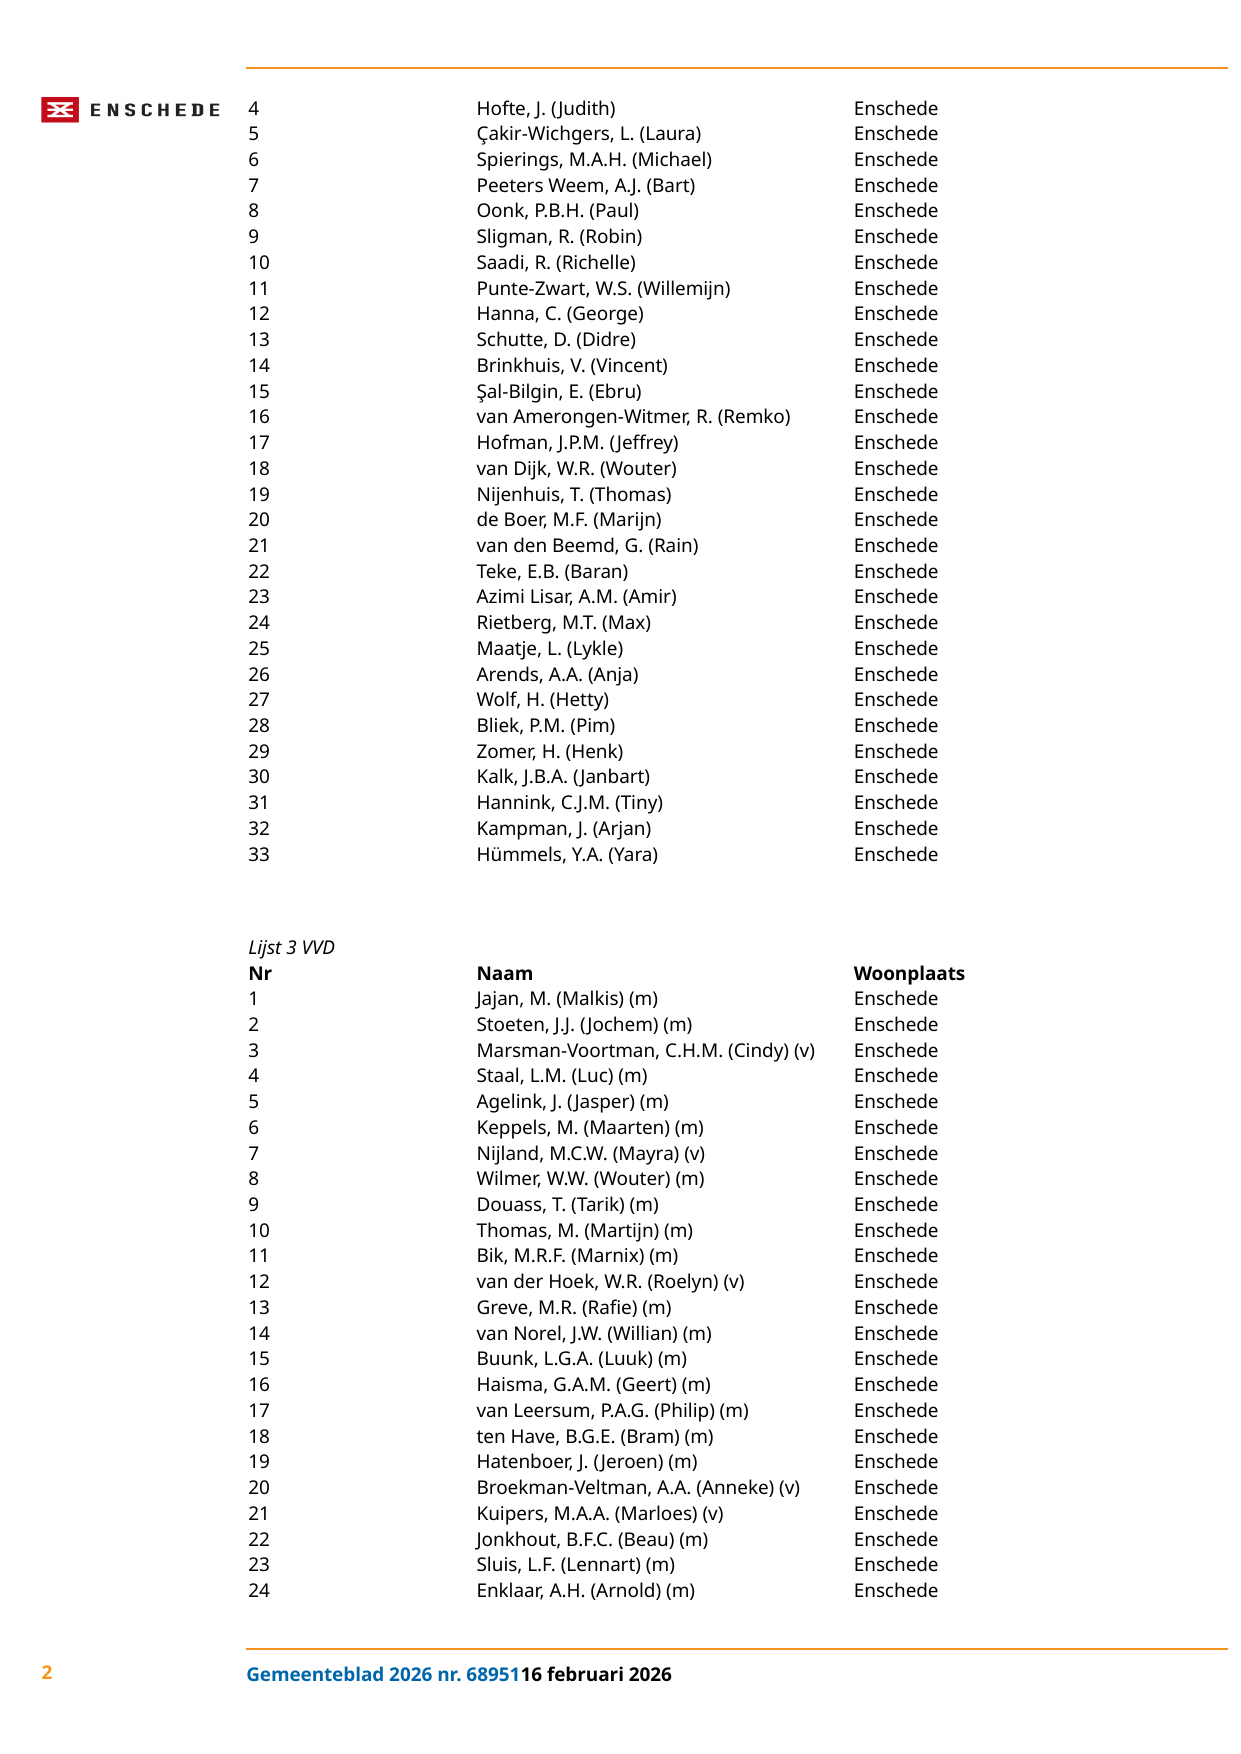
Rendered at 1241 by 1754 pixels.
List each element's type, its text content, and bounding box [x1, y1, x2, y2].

table_cell Enschede [854, 1320, 1152, 1346]
table_cell Enschede [854, 1063, 1152, 1088]
table_cell 7 [248, 1140, 476, 1166]
table_cell 11 [248, 275, 476, 301]
table_cell 19 [248, 481, 476, 506]
table_cell Brinkhuis, V. (Vincent) [476, 352, 854, 378]
table_cell Spierings, M.A.H. (Michael) [476, 146, 854, 172]
table_cell Enschede [854, 1011, 1152, 1037]
table_cell 12 [248, 1269, 476, 1294]
table_cell Nijland, M.C.W. (Mayra) (v) [476, 1140, 854, 1166]
table_cell Çakir-Wichgers, L. (Laura) [476, 121, 854, 146]
table_cell Agelink, J. (Jasper) (m) [476, 1088, 854, 1114]
table_cell Sligman, R. (Robin) [476, 224, 854, 249]
table_cell Enschede [854, 249, 1152, 275]
table_cell 4 [248, 1063, 476, 1088]
table_cell 10 [248, 249, 476, 275]
table_cell Enschede [854, 95, 1152, 121]
table_cell de Boer, M.F. (Marijn) [476, 506, 854, 532]
table_cell Enschede [854, 764, 1152, 789]
table_cell Enschede [854, 790, 1152, 815]
table_cell Enschede [854, 378, 1152, 403]
table_cell Haisma, G.A.M. (Geert) (m) [476, 1371, 854, 1397]
table_cell 9 [248, 1191, 476, 1217]
table_cell 31 [248, 790, 476, 815]
table_cell Nijenhuis, T. (Thomas) [476, 481, 854, 506]
table_cell Enschede [854, 455, 1152, 481]
table_cell Oonk, P.B.H. (Paul) [476, 198, 854, 223]
table_cell 21 [248, 1500, 476, 1526]
table_cell Buunk, L.G.A. (Luuk) (m) [476, 1346, 854, 1371]
table_cell 19 [248, 1449, 476, 1474]
table_cell 1 [248, 985, 476, 1011]
table_cell 10 [248, 1217, 476, 1243]
table_cell 26 [248, 661, 476, 687]
table_cell 13 [248, 326, 476, 352]
table_cell 18 [248, 1423, 476, 1448]
table_cell Enschede [854, 1371, 1152, 1397]
table_cell 13 [248, 1294, 476, 1320]
table_cell Arends, A.A. (Anja) [476, 661, 854, 687]
table_cell Enschede [854, 172, 1152, 198]
table_cell 33 [248, 841, 476, 867]
table_cell Punte-Zwart, W.S. (Willemijn) [476, 275, 854, 301]
table_cell Wolf, H. (Hetty) [476, 687, 854, 712]
table_cell Enschede [854, 1114, 1152, 1140]
table_cell Teke, E.B. (Baran) [476, 558, 854, 584]
table_cell Hatenboer, J. (Jeroen) (m) [476, 1449, 854, 1474]
table_cell 20 [248, 1474, 476, 1500]
table_cell 4 [248, 95, 476, 121]
table_cell Saadi, R. (Richelle) [476, 249, 854, 275]
table_cell Wilmer, W.W. (Wouter) (m) [476, 1166, 854, 1191]
table_cell Enklaar, A.H. (Arnold) (m) [476, 1577, 854, 1603]
table_cell Enschede [854, 121, 1152, 146]
table_cell Enschede [854, 481, 1152, 506]
table_cell 11 [248, 1243, 476, 1268]
table_cell Enschede [854, 1217, 1152, 1243]
table_cell Sluis, L.F. (Lennart) (m) [476, 1551, 854, 1577]
table_cell 6 [248, 146, 476, 172]
table_cell Bik, M.R.F. (Marnix) (m) [476, 1243, 854, 1268]
table_cell Enschede [854, 1449, 1152, 1474]
table_header Naam [476, 960, 854, 985]
table_cell Enschede [854, 1037, 1152, 1063]
table_cell 20 [248, 506, 476, 532]
table_cell Enschede [854, 326, 1152, 352]
table_cell Enschede [854, 429, 1152, 455]
table_header Nr [248, 960, 476, 985]
table_cell 8 [248, 198, 476, 223]
table_cell Enschede [854, 815, 1152, 841]
table_cell van Dijk, W.R. (Wouter) [476, 455, 854, 481]
table_cell Douass, T. (Tarik) (m) [476, 1191, 854, 1217]
table_cell 3 [248, 1037, 476, 1063]
table_cell Enschede [854, 1500, 1152, 1526]
table_cell 32 [248, 815, 476, 841]
table_cell Şal-Bilgin, E. (Ebru) [476, 378, 854, 403]
table_cell Enschede [854, 1346, 1152, 1371]
table_cell Enschede [854, 301, 1152, 326]
table_cell 27 [248, 687, 476, 712]
table_cell Enschede [854, 1294, 1152, 1320]
table_cell Enschede [854, 1191, 1152, 1217]
table_cell van der Hoek, W.R. (Roelyn) (v) [476, 1269, 854, 1294]
table_cell 5 [248, 121, 476, 146]
table_cell Enschede [854, 712, 1152, 738]
table_cell Peeters Weem, A.J. (Bart) [476, 172, 854, 198]
table_cell 28 [248, 712, 476, 738]
table_cell Enschede [854, 661, 1152, 687]
table_cell van Leersum, P.A.G. (Philip) (m) [476, 1397, 854, 1423]
table_cell Enschede [854, 1140, 1152, 1166]
table_cell Maatje, L. (Lykle) [476, 635, 854, 661]
table_cell 22 [248, 1526, 476, 1551]
table_cell van Amerongen-Witmer, R. (Remko) [476, 404, 854, 429]
table_cell 16 [248, 1371, 476, 1397]
table_cell Enschede [854, 1577, 1152, 1603]
table_cell Enschede [854, 532, 1152, 558]
table_cell 9 [248, 224, 476, 249]
table_cell Jajan, M. (Malkis) (m) [476, 985, 854, 1011]
table_cell 7 [248, 172, 476, 198]
table_cell Enschede [854, 1423, 1152, 1448]
table_cell Enschede [854, 1088, 1152, 1114]
table_cell Enschede [854, 198, 1152, 223]
table_header Woonplaats [854, 960, 1152, 985]
table_cell Enschede [854, 687, 1152, 712]
table_cell 15 [248, 378, 476, 403]
table_cell Thomas, M. (Martijn) (m) [476, 1217, 854, 1243]
table_cell Keppels, M. (Maarten) (m) [476, 1114, 854, 1140]
table_cell 24 [248, 609, 476, 635]
table_cell 25 [248, 635, 476, 661]
table_cell 17 [248, 1397, 476, 1423]
table_cell Enschede [854, 275, 1152, 301]
table_cell Rietberg, M.T. (Max) [476, 609, 854, 635]
table_cell Enschede [854, 1526, 1152, 1551]
table_cell 18 [248, 455, 476, 481]
table_cell 24 [248, 1577, 476, 1603]
table_cell Kuipers, M.A.A. (Marloes) (v) [476, 1500, 854, 1526]
table_cell Hümmels, Y.A. (Yara) [476, 841, 854, 867]
table_cell Enschede [854, 841, 1152, 867]
table_cell Hofman, J.P.M. (Jeffrey) [476, 429, 854, 455]
table_cell 14 [248, 352, 476, 378]
table_cell Enschede [854, 1474, 1152, 1500]
table_cell Hanna, C. (George) [476, 301, 854, 326]
table_cell Enschede [854, 1243, 1152, 1268]
table_cell Bliek, P.M. (Pim) [476, 712, 854, 738]
table_cell Stoeten, J.J. (Jochem) (m) [476, 1011, 854, 1037]
table_cell Azimi Lisar, A.M. (Amir) [476, 584, 854, 609]
table_cell Enschede [854, 738, 1152, 764]
table_cell Enschede [854, 609, 1152, 635]
table_cell Enschede [854, 506, 1152, 532]
table_cell 5 [248, 1088, 476, 1114]
table_cell Kalk, J.B.A. (Janbart) [476, 764, 854, 789]
table_cell 15 [248, 1346, 476, 1371]
table_cell 16 [248, 404, 476, 429]
table_cell Enschede [854, 404, 1152, 429]
table_cell Broekman-Veltman, A.A. (Anneke) (v) [476, 1474, 854, 1500]
table_cell Enschede [854, 1397, 1152, 1423]
table_cell Enschede [854, 985, 1152, 1011]
table_cell Enschede [854, 1551, 1152, 1577]
table_cell ten Have, B.G.E. (Bram) (m) [476, 1423, 854, 1448]
text Lijst 3 VVD [248, 934, 1152, 959]
table_cell Zomer, H. (Henk) [476, 738, 854, 764]
table_cell 21 [248, 532, 476, 558]
table_cell van den Beemd, G. (Rain) [476, 532, 854, 558]
table_cell Jonkhout, B.F.C. (Beau) (m) [476, 1526, 854, 1551]
table_cell Schutte, D. (Didre) [476, 326, 854, 352]
table_cell Enschede [854, 146, 1152, 172]
table_cell Kampman, J. (Arjan) [476, 815, 854, 841]
table_cell Enschede [854, 558, 1152, 584]
table_cell Greve, M.R. (Rafie) (m) [476, 1294, 854, 1320]
table_cell Enschede [854, 1166, 1152, 1191]
table_cell 6 [248, 1114, 476, 1140]
table_cell 23 [248, 584, 476, 609]
table_cell Enschede [854, 224, 1152, 249]
table_cell Enschede [854, 352, 1152, 378]
table_cell Enschede [854, 635, 1152, 661]
table_cell Marsman-Voortman, C.H.M. (Cindy) (v) [476, 1037, 854, 1063]
table_cell 22 [248, 558, 476, 584]
table_cell van Norel, J.W. (Willian) (m) [476, 1320, 854, 1346]
table_cell 17 [248, 429, 476, 455]
table_cell 14 [248, 1320, 476, 1346]
table_cell Enschede [854, 1269, 1152, 1294]
table_cell Enschede [854, 584, 1152, 609]
table_cell 12 [248, 301, 476, 326]
table_cell 30 [248, 764, 476, 789]
table_cell Hannink, C.J.M. (Tiny) [476, 790, 854, 815]
table_cell Hofte, J. (Judith) [476, 95, 854, 121]
table_cell Staal, L.M. (Luc) (m) [476, 1063, 854, 1088]
table_cell 23 [248, 1551, 476, 1577]
table_cell 29 [248, 738, 476, 764]
table_cell 8 [248, 1166, 476, 1191]
table_cell 2 [248, 1011, 476, 1037]
picture [41, 47, 231, 172]
